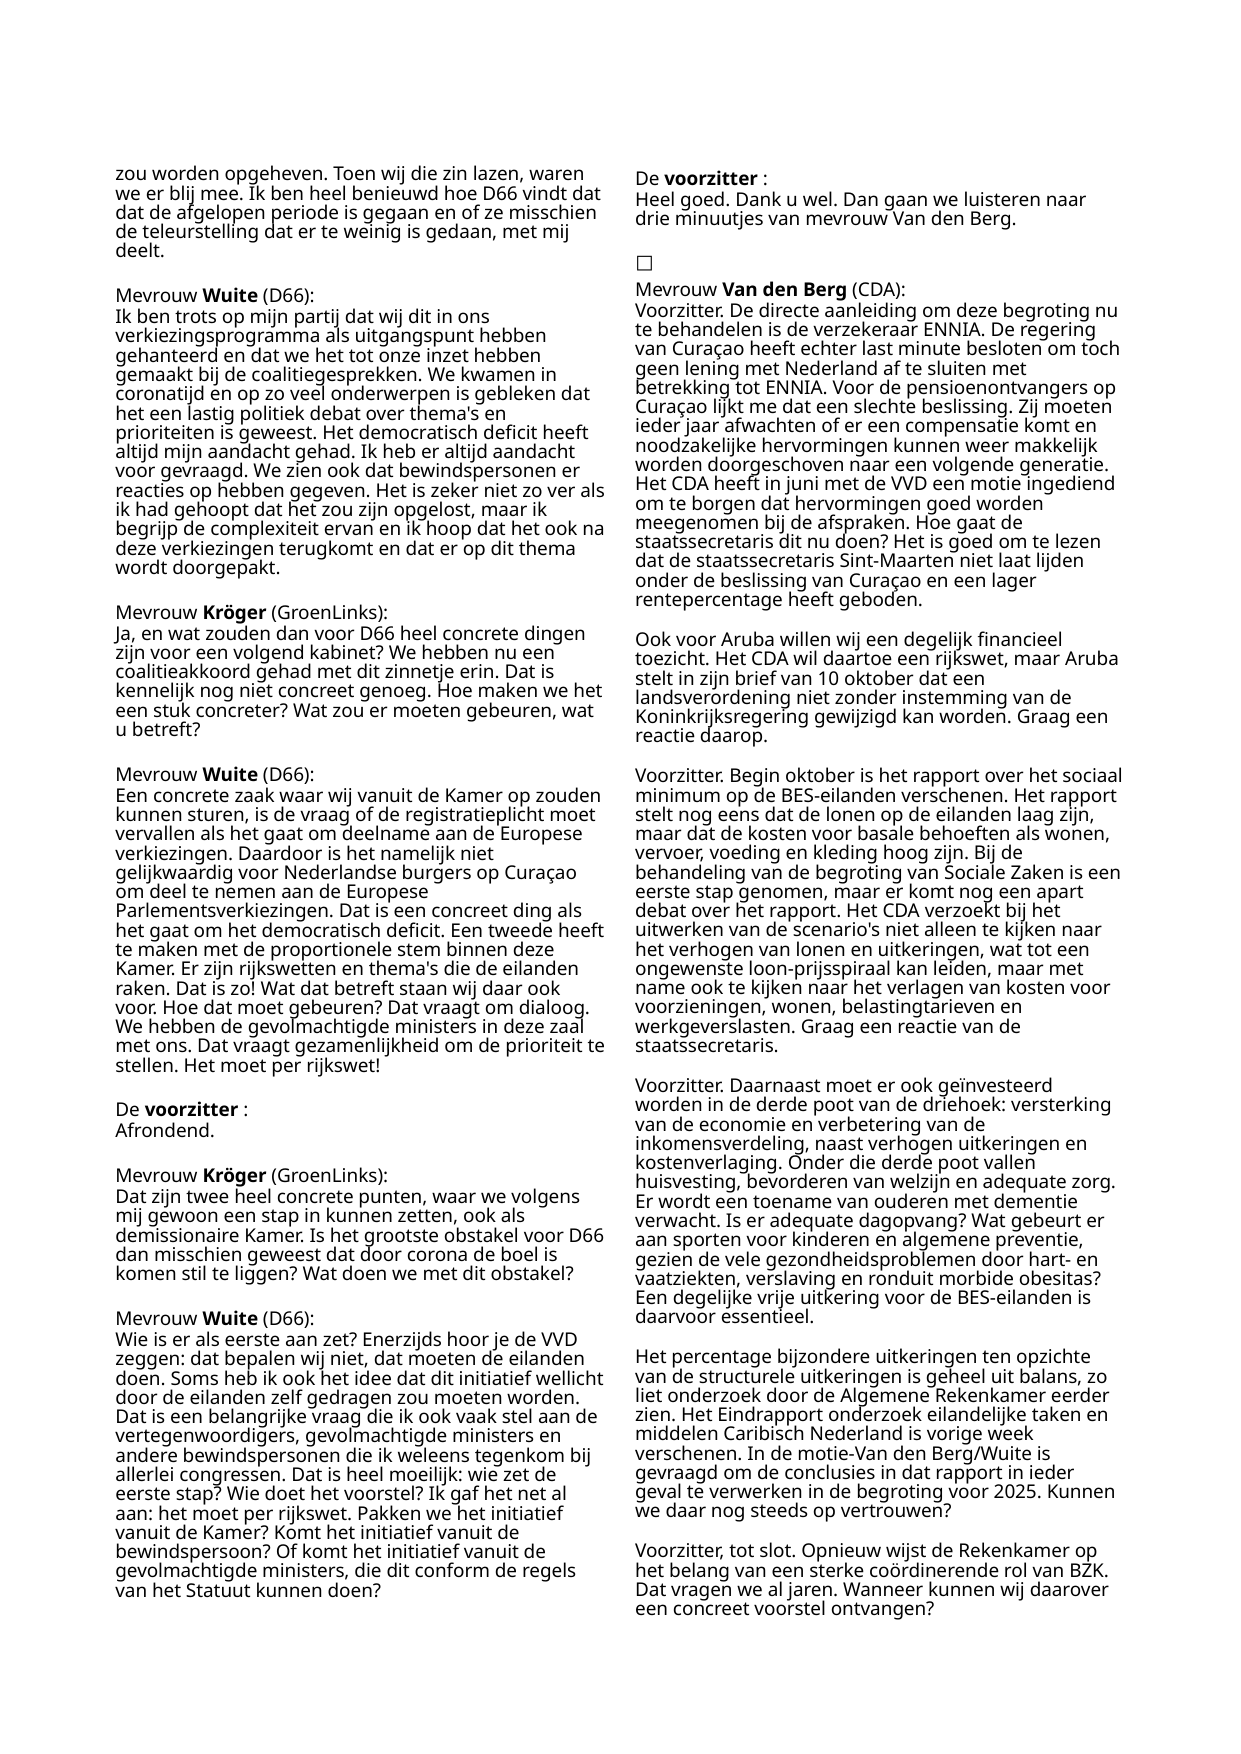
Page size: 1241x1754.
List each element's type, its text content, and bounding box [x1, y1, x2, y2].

text Voorzitter. Daarnaast moet er ook geïnvesteerd worden in de derde poot van de driehoek: versterking van de economie en verbetering van de inkomensverdeling, naast verhogen uitkeringen en kostenverlaging. Onder die derde poot vallen huisvesting, bevorderen van welzijn en adequate zorg. Er wordt een toename van ouderen met dementie verwacht. Is er adequate dagopvang? Wat gebeurt er aan sporten voor kinderen en algemene preventie, gezien de vele gezondheidsproblemen door hart- en vaatziekten, verslaving en ronduit morbide obesitas? Een degelijke vrije uitkering voor de BES-eilanden is daarvoor essentieel. [635, 1077, 1125, 1328]
text Het percentage bijzondere uitkeringen ten opzichte van de structurele uitkeringen is geheel uit balans, zo liet onderzoek door de Algemene Rekenkamer eerder zien. Het Eindrapport onderzoek eilandelijke taken en middelen Caribisch Nederland is vorige week verschenen. In de motie-Van den Berg/Wuite is gevraagd om de conclusies in dat rapport in ieder geval te verwerken in de begroting voor 2025. Kunnen we daar nog steeds op vertrouwen? [635, 1348, 1125, 1522]
text ⬜ [635, 250, 1125, 276]
text Ook voor Aruba willen wij een degelijk financieel toezicht. Het CDA wil daartoe een rijkswet, maar Aruba stelt in zijn brief van 10 oktober dat een landsverordening niet zonder instemming van de Koninkrijksregering gewijzigd kan worden. Graag een reactie daarop. [635, 631, 1125, 747]
text Dat zijn twee heel concrete punten, waar we volgens mij gewoon een stap in kunnen zetten, ook als demissionaire Kamer. Is het grootste obstakel voor D66 dan misschien geweest dat door corona de boel is komen stil te liggen? Wat doen we met dit obstakel? [115, 1188, 605, 1284]
text Mevrouw Kröger (GroenLinks): [115, 1162, 605, 1188]
text Mevrouw Kröger (GroenLinks): [115, 599, 605, 624]
text Een concrete zaak waar wij vanuit de Kamer op zouden kunnen sturen, is de vraag of de registratieplicht moet vervallen als het gaat om deelname aan de Europese verkiezingen. Daardoor is het namelijk niet gelijkwaardig voor Nederlandse burgers op Curaçao om deel te nemen aan de Europese Parlementsverkiezingen. Dat is een concreet ding als het gaat om het democratisch deficit. Een tweede heeft te maken met de proportionele stem binnen deze Kamer. Er zijn rijkswetten en thema's die de eilanden raken. Dat is zo! Wat dat betreft staan wij daar ook voor. Hoe dat moet gebeuren? Dat vraagt om dialoog. We hebben de gevolmachtigde ministers in deze zaal met ons. Dat vraagt gezamenlijkheid om de prioriteit te stellen. Het moet per rijkswet! [115, 787, 605, 1076]
text Mevrouw Wuite (D66): [115, 1305, 605, 1331]
text zou worden opgeheven. Toen wij die zin lazen, waren we er blij mee. Ik ben heel benieuwd hoe D66 vindt dat dat de afgelopen periode is gegaan en of ze misschien de teleurstelling dat er te weinig is gedaan, met mij deelt. [115, 165, 605, 262]
text Heel goed. Dank u wel. Dan gaan we luisteren naar drie minuutjes van mevrouw Van den Berg. [635, 191, 1125, 229]
text Mevrouw Wuite (D66): [115, 282, 605, 308]
text Wie is er als eerste aan zet? Enerzijds hoor je de VVD zeggen: dat bepalen wij niet, dat moeten de eilanden doen. Soms heb ik ook het idee dat dit initiatief wellicht door de eilanden zelf gedragen zou moeten worden. Dat is een belangrijke vraag die ik ook vaak stel aan de vertegenwoordigers, gevolmachtigde ministers en andere bewindspersonen die ik weleens tegenkom bij allerlei congressen. Dat is heel moeilijk: wie zet de eerste stap? Wie doet het voorstel? Ik gaf het net al aan: het moet per rijkswet. Pakken we het initiatief vanuit de Kamer? Komt het initiatief vanuit de bewindspersoon? Of komt het initiatief vanuit de gevolmachtigde ministers, die dit conform de regels van het Statuut kunnen doen? [115, 1331, 605, 1601]
text Ik ben trots op mijn partij dat wij dit in ons verkiezingsprogramma als uitgangspunt hebben gehanteerd en dat we het tot onze inzet hebben gemaakt bij de coalitiegesprekken. We kwamen in coronatijd en op zo veel onderwerpen is gebleken dat het een lastig politiek debat over thema's en prioriteiten is geweest. Het democratisch deficit heeft altijd mijn aandacht gehad. Ik heb er altijd aandacht voor gevraagd. We zien ook dat bewindspersonen er reacties op hebben gegeven. Het is zeker niet zo ver als ik had gehoopt dat het zou zijn opgelost, maar ik begrijp de complexiteit ervan en ik hoop dat het ook na deze verkiezingen terugkomt en dat er op dit thema wordt doorgepakt. [115, 308, 605, 578]
text Ja, en wat zouden dan voor D66 heel concrete dingen zijn voor een volgend kabinet? We hebben nu een coalitieakkoord gehad met dit zinnetje erin. Dat is kennelijk nog niet concreet genoeg. Hoe maken we het een stuk concreter? Wat zou er moeten gebeuren, wat u betreft? [115, 624, 605, 740]
text Voorzitter. Begin oktober is het rapport over het sociaal minimum op de BES-eilanden verschenen. Het rapport stelt nog eens dat de lonen op de eilanden laag zijn, maar dat de kosten voor basale behoeften als wonen, vervoer, voeding en kleding hoog zijn. Bij de behandeling van de begroting van Sociale Zaken is een eerste stap genomen, maar er komt nog een apart debat over het rapport. Het CDA verzoekt bij het uitwerken van de scenario's niet alleen te kijken naar het verhogen van lonen en uitkeringen, wat tot een ongewenste loon-prijsspiraal kan leiden, maar met name ook te kijken naar het verlagen van kosten voor voorzieningen, wonen, belastingtarieven en werkgeverslasten. Graag een reactie van de staatssecretaris. [635, 767, 1125, 1056]
text Mevrouw Wuite (D66): [115, 761, 605, 787]
text Afrondend. [115, 1122, 605, 1142]
text Mevrouw Van den Berg (CDA): [635, 276, 1125, 302]
text Voorzitter. De directe aanleiding om deze begroting nu te behandelen is de verzekeraar ENNIA. De regering van Curaçao heeft echter last minute besloten om toch geen lening met Nederland af te sluiten met betrekking tot ENNIA. Voor de pensioenontvangers op Curaçao lijkt me dat een slechte beslissing. Zij moeten ieder jaar afwachten of er een compensatie komt en noodzakelijke hervormingen kunnen weer makkelijk worden doorgeschoven naar een volgende generatie. Het CDA heeft in juni met de VVD een motie ingediend om te borgen dat hervormingen goed worden meegenomen bij de afspraken. Hoe gaat de staatssecretaris dit nu doen? Het is goed om te lezen dat de staatssecretaris Sint-Maarten niet laat lijden onder de beslissing van Curaçao en een lager rentepercentage heeft geboden. [635, 302, 1125, 610]
text De voorzitter : [115, 1097, 605, 1122]
text Voorzitter, tot slot. Opnieuw wijst de Rekenkamer op het belang van een sterke coördinerende rol van BZK. Dat vragen we al jaren. Wanneer kunnen wij daarover een concreet voorstel ontvangen? [635, 1542, 1125, 1619]
text De voorzitter : [635, 165, 1125, 191]
